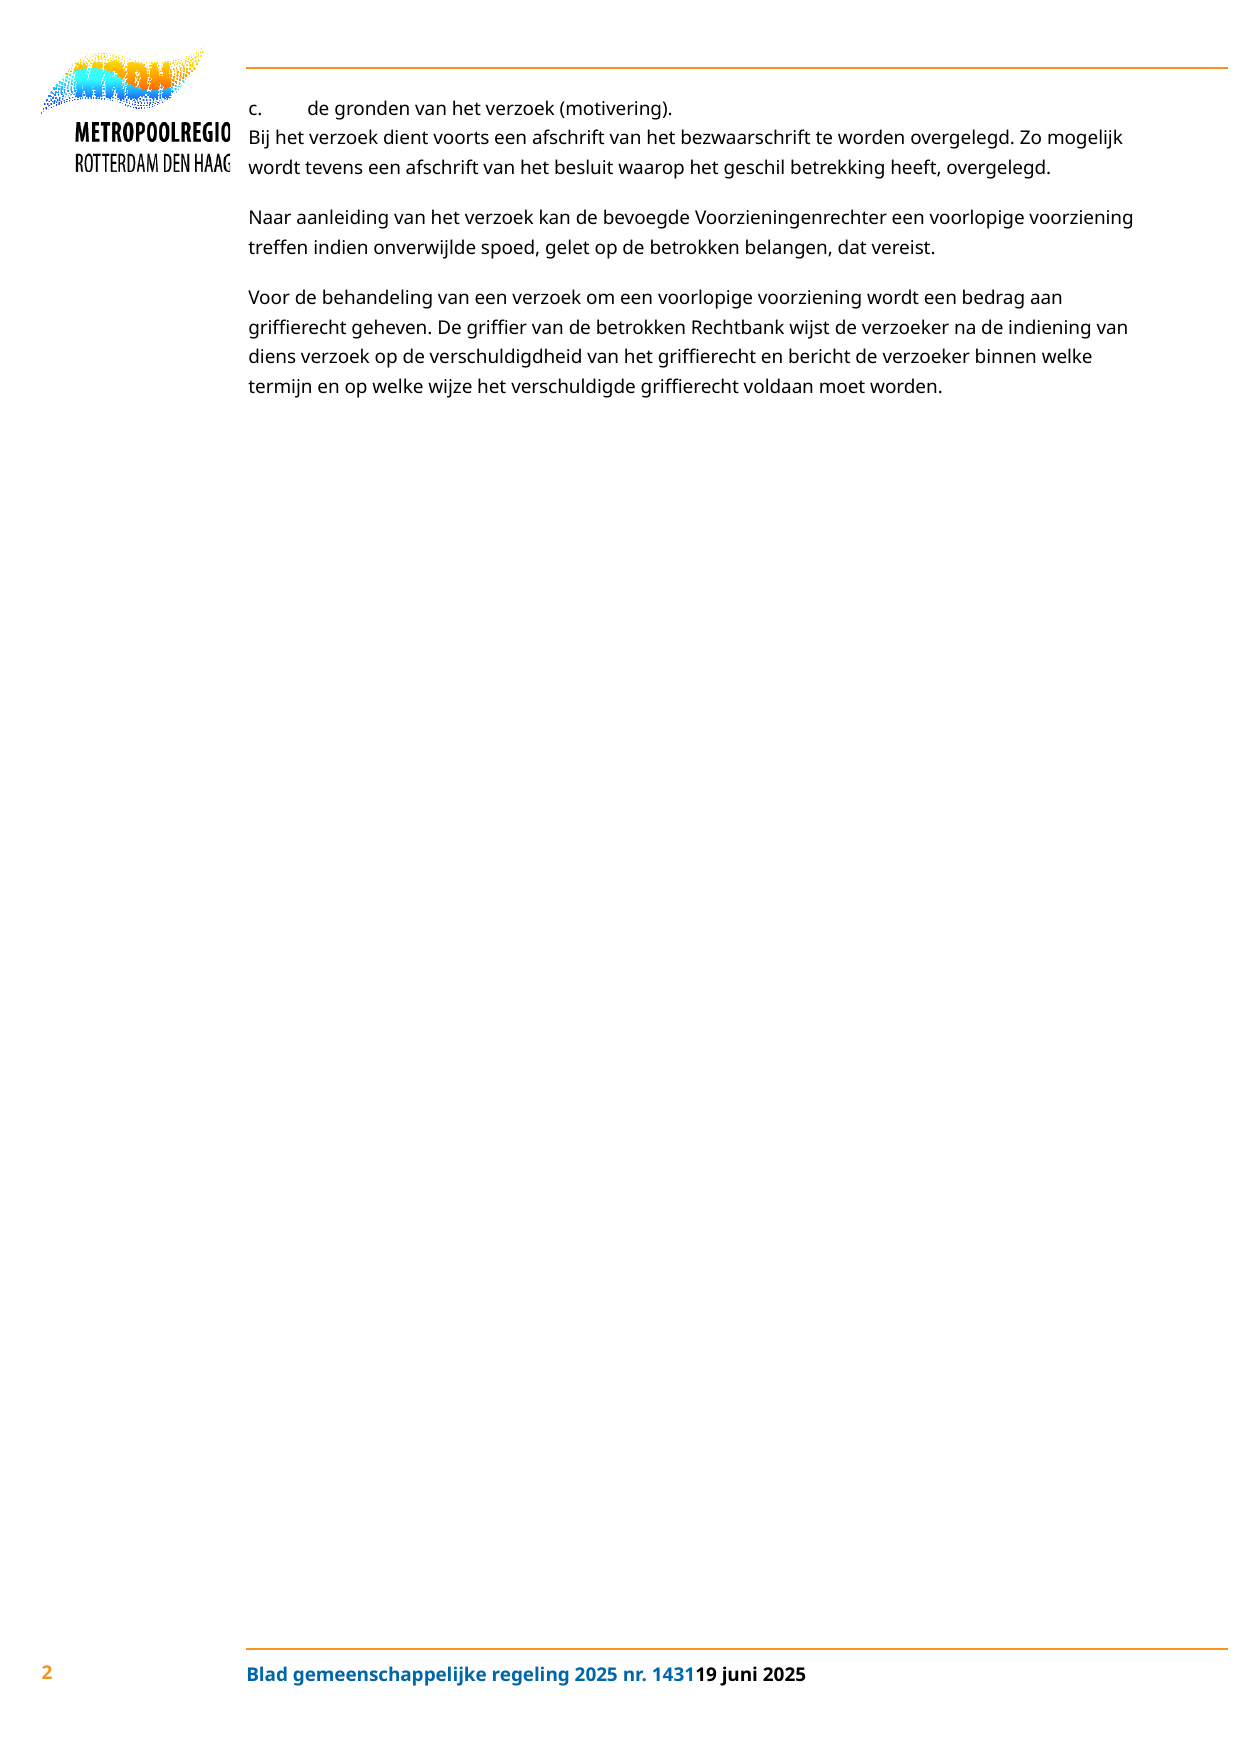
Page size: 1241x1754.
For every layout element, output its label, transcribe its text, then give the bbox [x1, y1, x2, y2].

list de gronden van het verzoek (motivering). [248, 95, 1152, 121]
text Naar aanleiding van het verzoek kan de bevoegde Voorzieningenrechter een voorlopige voorziening treffen indien onverwijlde spoed, gelet op de betrokken belangen, dat vereist. [248, 204, 1152, 260]
text Bij het verzoek dient voorts een afschrift van het bezwaarschrift te worden overgelegd. Zo mogelijk wordt tevens een afschrift van het besluit waarop het geschil betrekking heeft, overgelegd. [248, 124, 1152, 180]
picture [41, 47, 231, 172]
text Voor de behandeling van een verzoek om een voorlopige voorziening wordt een bedrag aan griffierecht geheven. De griffier van de betrokken Rechtbank wijst de verzoeker na de indiening van diens verzoek op de verschuldigdheid van het griffierecht en bericht de verzoeker binnen welke termijn en op welke wijze het verschuldigde griffierecht voldaan moet worden. [248, 284, 1152, 399]
